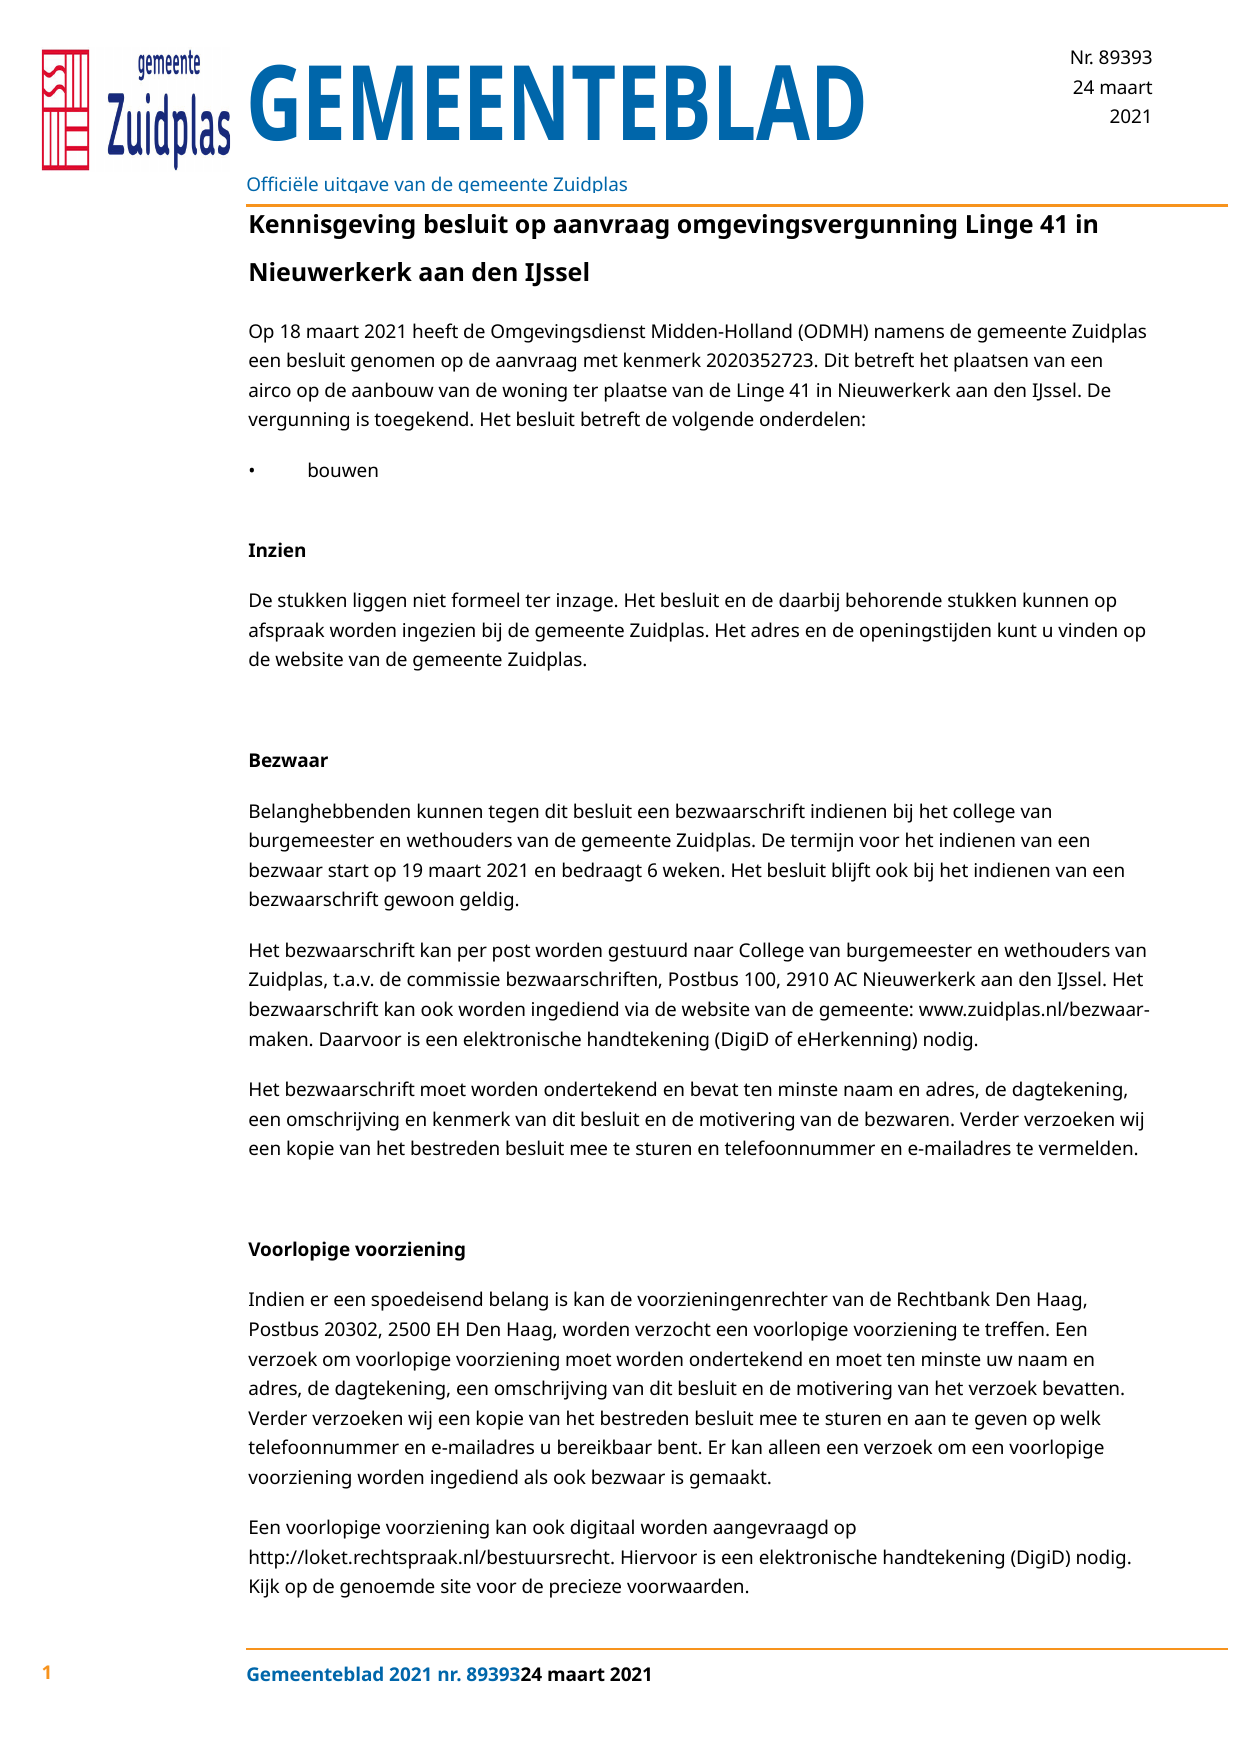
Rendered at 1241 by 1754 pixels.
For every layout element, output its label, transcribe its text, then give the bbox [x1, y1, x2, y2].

text Het bezwaarschrift moet worden ondertekend en bevat ten minste naam en adres, de dagtekening, een omschrijving en kenmerk van dit besluit en de motivering van de bezwaren. Verder verzoeken wij een kopie van het bestreden besluit mee te sturen en telefoonnummer en e-mailadres te vermelden. [248, 1076, 1152, 1161]
text Belanghebbenden kunnen tegen dit besluit een bezwaarschrift indienen bij het college van burgemeester en wethouders van de gemeente Zuidplas. De termijn voor het indienen van een bezwaar start op 19 maart 2021 en bedraagt 6 weken. Het besluit blijft ook bij het indienen van een bezwaarschrift gewoon geldig. [248, 798, 1152, 912]
text Bezwaar [248, 747, 1152, 773]
text Een voorlopige voorziening kan ook digitaal worden aangevraagd op http://loket.rechtspraak.nl/bestuursrecht. Hiervoor is een elektronische handtekening (DigiD) nodig. Kijk op de genoemde site voor de precieze voorwaarden. [248, 1514, 1152, 1599]
text Indien er een spoedeisend belang is kan de voorzieningenrechter van de Rechtbank Den Haag, Postbus 20302, 2500 EH Den Haag, worden verzocht een voorlopige voorziening te treffen. Een verzoek om voorlopige voorziening moet worden ondertekend en moet ten minste uw naam en adres, de dagtekening, een omschrijving van dit besluit en de motivering van het verzoek bevatten. Verder verzoeken wij een kopie van het bestreden besluit mee te sturen en aan te geven op welk telefoonnummer en e-mailadres u bereikbaar bent. Er kan alleen een verzoek om een voorlopige voorziening worden ingediend als ook bezwaar is gemaakt. [248, 1287, 1152, 1490]
list bouwen [248, 457, 1152, 483]
picture [41, 47, 231, 172]
text Voorlopige voorziening [248, 1236, 1152, 1262]
text Het bezwaarschrift kan per post worden gestuurd naar College van burgemeester en wethouders van Zuidplas, t.a.v. de commissie bezwaarschriften, Postbus 100, 2910 AC Nieuwerkerk aan den IJssel. Het bezwaarschrift kan ook worden ingediend via de website van de gemeente: www.zuidplas.nl/bezwaar-maken. Daarvoor is een elektronische handtekening (DigiD of eHerkenning) nodig. [248, 937, 1152, 1052]
text Inzien [248, 537, 1152, 563]
text Op 18 maart 2021 heeft de Omgevingsdienst Midden-Holland (ODMH) namens de gemeente Zuidplas een besluit genomen op de aanvraag met kenmerk 2020352723. Dit betreft het plaatsen van een airco op de aanbouw van de woning ter plaatse van de Linge 41 in Nieuwerkerk aan den IJssel. De vergunning is toegekend. Het besluit betreft de volgende onderdelen: [248, 318, 1152, 432]
text De stukken liggen niet formeel ter inzage. Het besluit en de daarbij behorende stukken kunnen op afspraak worden ingezien bij de gemeente Zuidplas. Het adres en de openingstijden kunt u vinden op de website van de gemeente Zuidplas. [248, 587, 1152, 672]
text Kennisgeving besluit op aanvraag omgevingsvergunning Linge 41 in Nieuwerkerk aan den IJssel [248, 207, 1152, 288]
